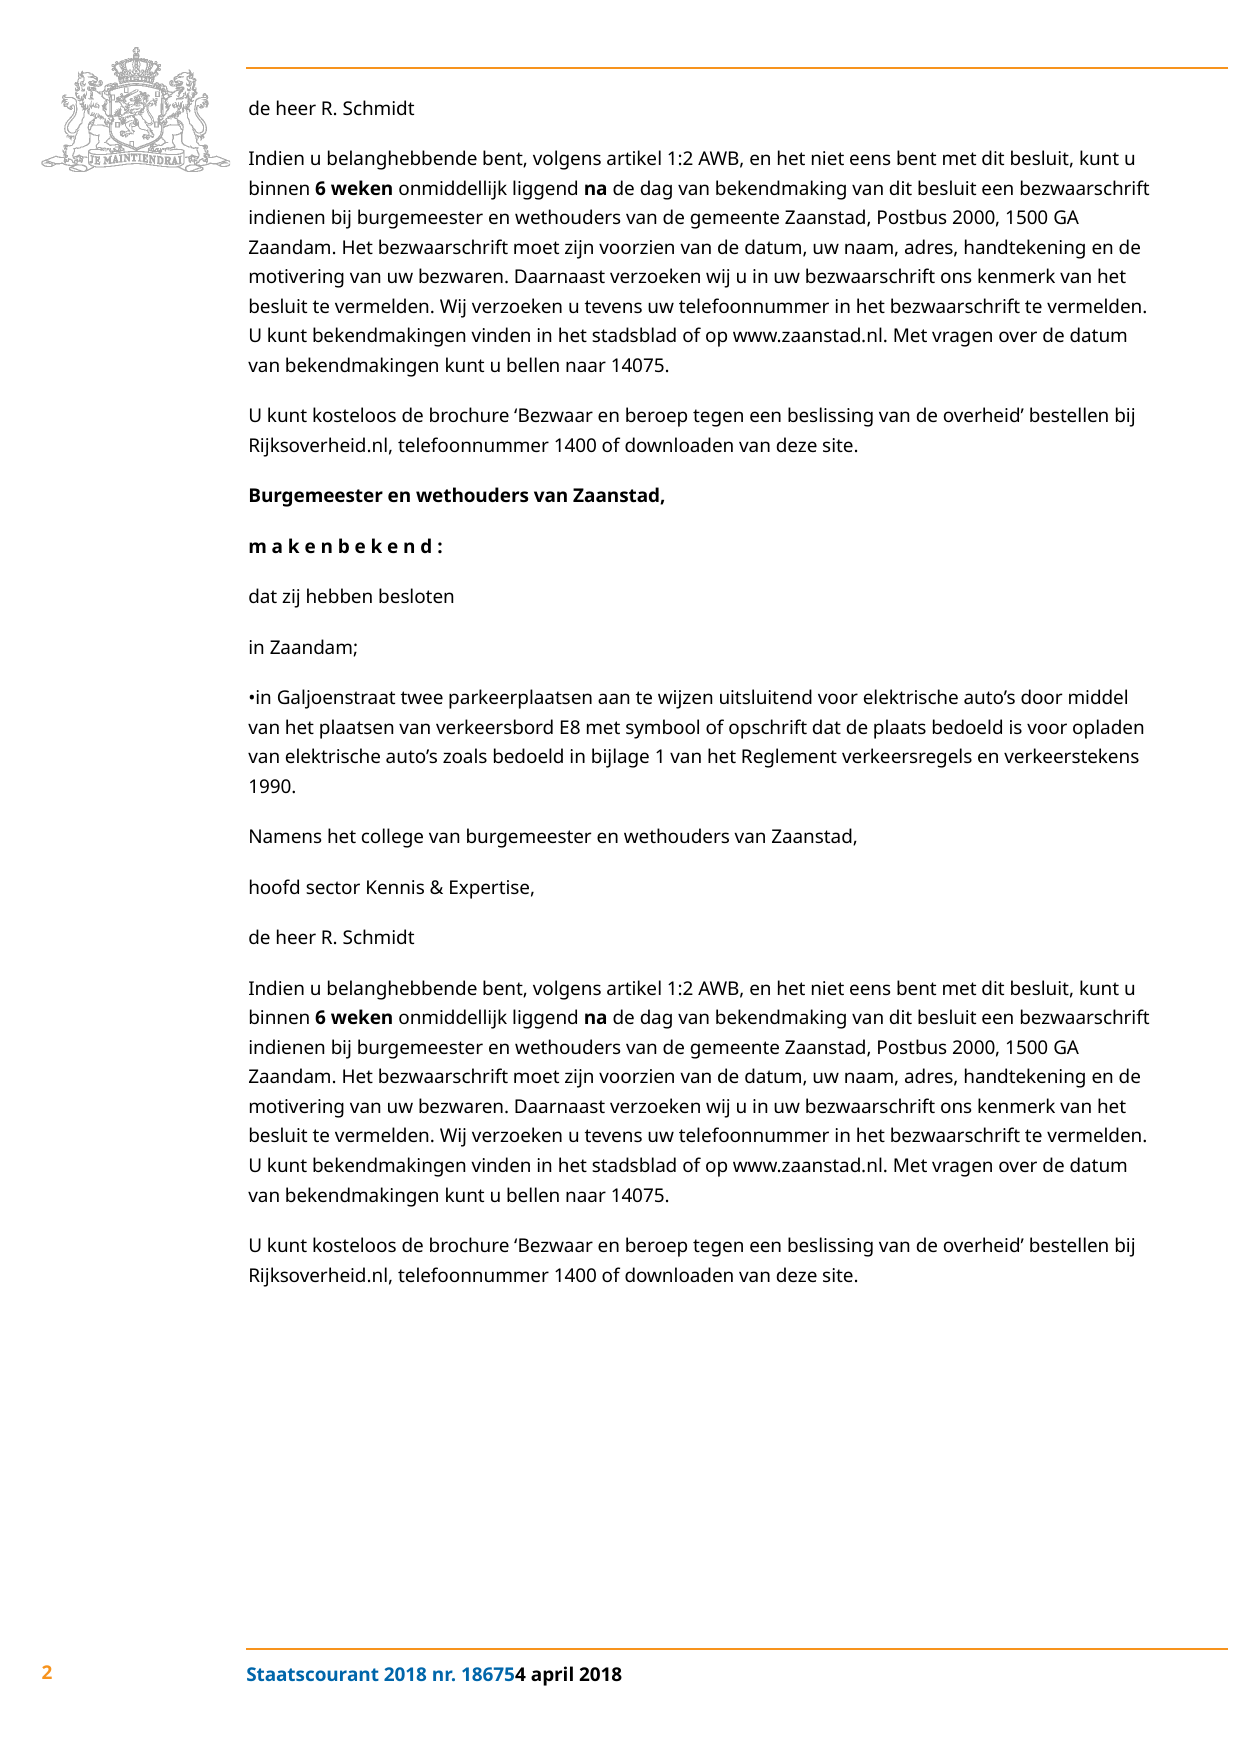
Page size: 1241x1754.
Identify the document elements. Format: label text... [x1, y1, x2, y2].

text de heer R. Schmidt [248, 95, 1152, 121]
text Indien u belanghebbende bent, volgens artikel 1:2 AWB, en het niet eens bent met dit besluit, kunt u binnen 6 weken onmiddellijk liggend na de dag van bekendmaking van dit besluit een bezwaarschrift indienen bij burgemeester en wethouders van de gemeente Zaanstad, Postbus 2000, 1500 GA Zaandam. Het bezwaarschrift moet zijn voorzien van de datum, uw naam, adres, handtekening en de motivering van uw bezwaren. Daarnaast verzoeken wij u in uw bezwaarschrift ons kenmerk van het besluit te vermelden. Wij verzoeken u tevens uw telefoonnummer in het bezwaarschrift te vermelden. U kunt bekendmakingen vinden in het stadsblad of op www.zaanstad.nl. Met vragen over de datum van bekendmakingen kunt u bellen naar 14075. [248, 145, 1152, 378]
text •in Galjoenstraat twee parkeerplaatsen aan te wijzen uitsluitend voor elektrische auto’s door middel van het plaatsen van verkeersbord E8 met symbool of opschrift dat de plaats bedoeld is voor opladen van elektrische auto’s zoals bedoeld in bijlage 1 van het Reglement verkeersregels en verkeerstekens 1990. [248, 684, 1152, 799]
text hoofd sector Kennis & Expertise, [248, 874, 1152, 900]
picture [41, 47, 231, 172]
text Namens het college van burgemeester en wethouders van Zaanstad, [248, 823, 1152, 849]
text de heer R. Schmidt [248, 924, 1152, 950]
text Indien u belanghebbende bent, volgens artikel 1:2 AWB, en het niet eens bent met dit besluit, kunt u binnen 6 weken onmiddellijk liggend na de dag van bekendmaking van dit besluit een bezwaarschrift indienen bij burgemeester en wethouders van de gemeente Zaanstad, Postbus 2000, 1500 GA Zaandam. Het bezwaarschrift moet zijn voorzien van de datum, uw naam, adres, handtekening en de motivering van uw bezwaren. Daarnaast verzoeken wij u in uw bezwaarschrift ons kenmerk van het besluit te vermelden. Wij verzoeken u tevens uw telefoonnummer in het bezwaarschrift te vermelden. U kunt bekendmakingen vinden in het stadsblad of op www.zaanstad.nl. Met vragen over de datum van bekendmakingen kunt u bellen naar 14075. [248, 975, 1152, 1208]
text dat zij hebben besloten [248, 583, 1152, 609]
text U kunt kosteloos de brochure ‘Bezwaar en beroep tegen een beslissing van de overheid’ bestellen bij Rijksoverheid.nl, telefoonnummer 1400 of downloaden van deze site. [248, 1232, 1152, 1288]
text m a k e n b e k e n d : [248, 533, 1152, 559]
text Burgemeester en wethouders van Zaanstad, [248, 483, 1152, 508]
text U kunt kosteloos de brochure ‘Bezwaar en beroep tegen een beslissing van de overheid’ bestellen bij Rijksoverheid.nl, telefoonnummer 1400 of downloaden van deze site. [248, 403, 1152, 458]
text in Zaandam; [248, 634, 1152, 660]
